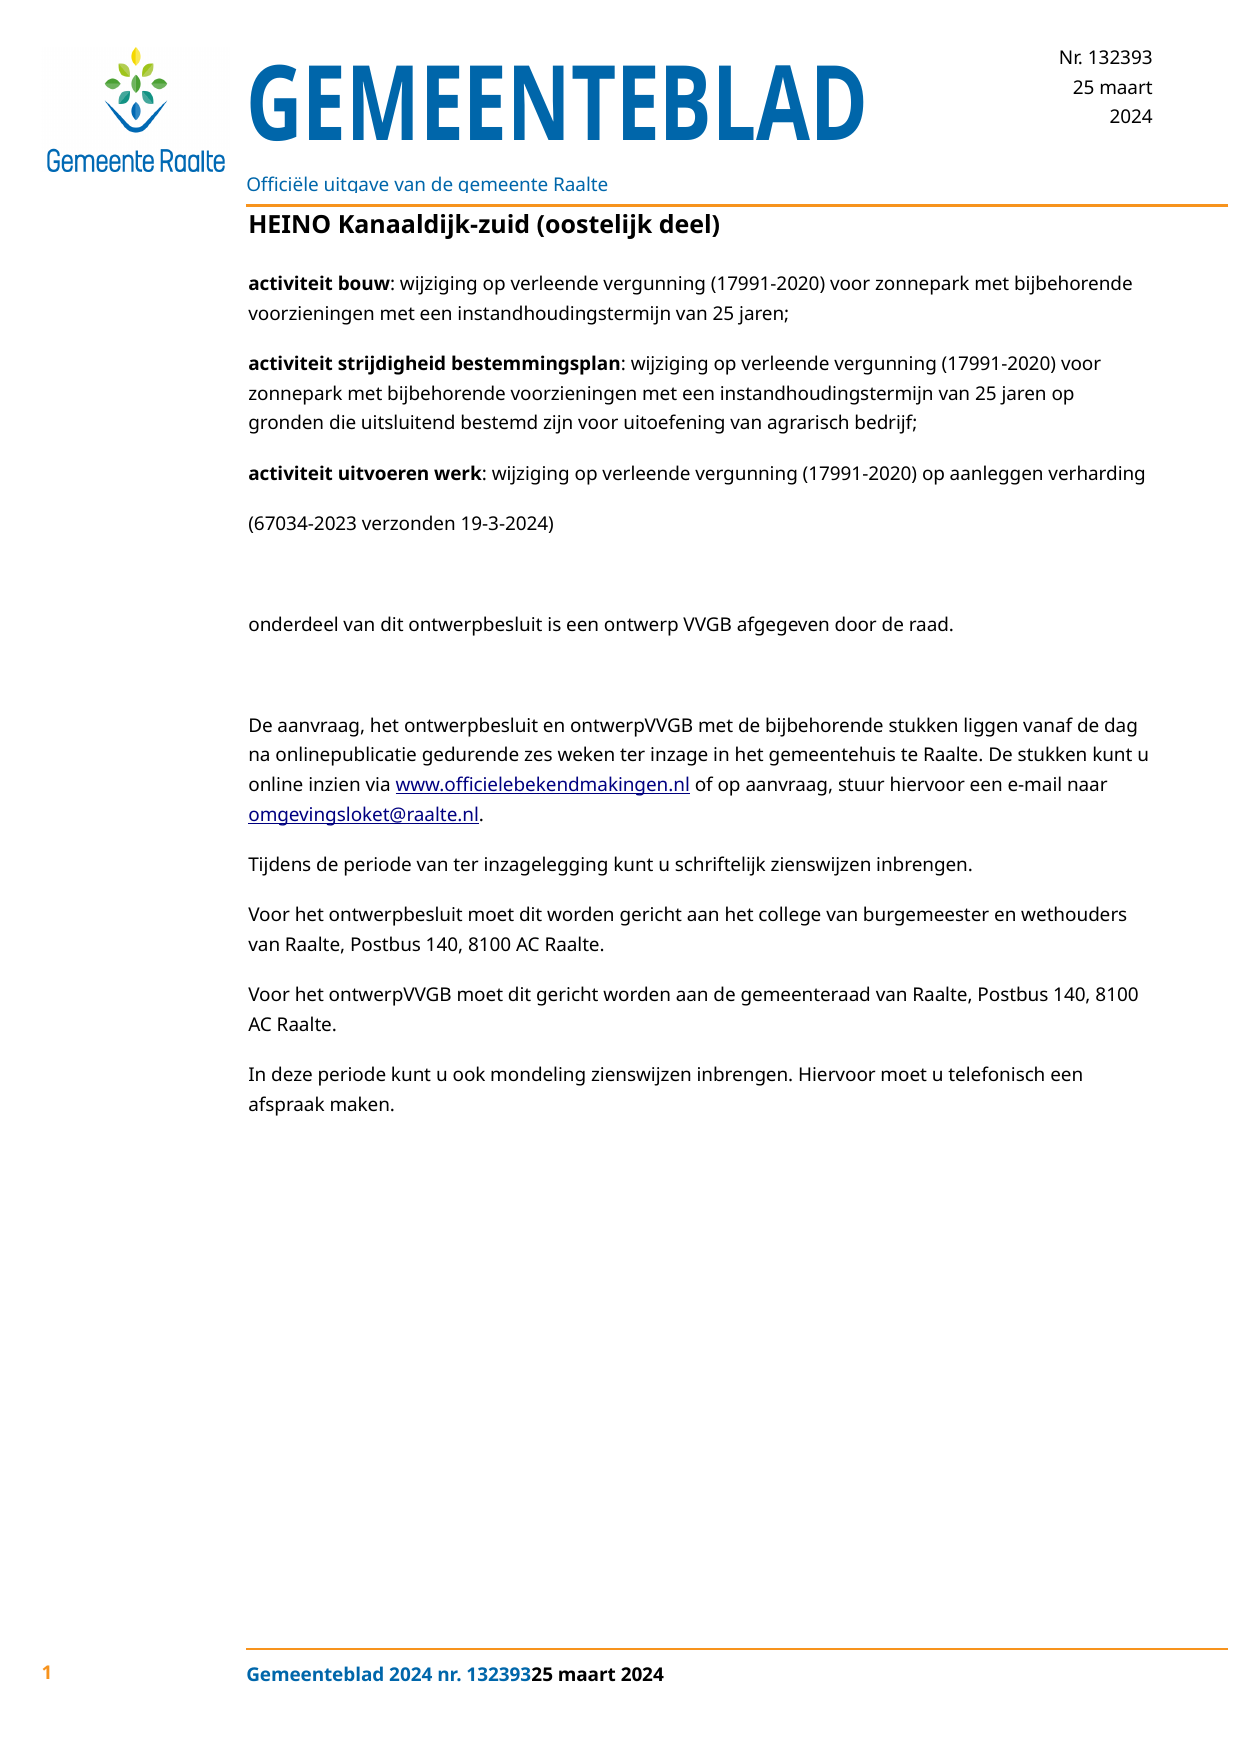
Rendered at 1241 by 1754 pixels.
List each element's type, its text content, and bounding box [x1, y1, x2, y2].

picture [41, 47, 231, 172]
text De aanvraag, het ontwerpbesluit en ontwerpVVGB met de bijbehorende stukken liggen vanaf de dag na onlinepublicatie gedurende zes weken ter inzage in het gemeentehuis te Raalte. De stukken kunt u online inzien via www.officielebekendmakingen.nl of op aanvraag, stuur hiervoor een e-mail naar omgevingsloket@raalte.nl. [248, 712, 1152, 826]
text (67034-2023 verzonden 19-3-2024) [248, 510, 1152, 536]
text activiteit strijdigheid bestemmingsplan: wijziging op verleende vergunning (17991-2020) voor zonnepark met bijbehorende voorzieningen met een instandhoudingstermijn van 25 jaren op gronden die uitsluitend bestemd zijn voor uitoefening van agrarisch bedrijf; [248, 350, 1152, 435]
text onderdeel van dit ontwerpbesluit is een ontwerp VVGB afgegeven door de raad. [248, 611, 1152, 637]
text Voor het ontwerpVVGB moet dit gericht worden aan de gemeenteraad van Raalte, Postbus 140, 8100 AC Raalte. [248, 982, 1152, 1037]
text Tijdens de periode van ter inzagelegging kunt u schriftelijk zienswijzen inbrengen. [248, 851, 1152, 877]
text HEINO Kanaaldijk-zuid (oostelijk deel) [248, 207, 1152, 241]
text activiteit bouw: wijziging op verleende vergunning (17991-2020) voor zonnepark met bijbehorende voorzieningen met een instandhoudingstermijn van 25 jaren; [248, 270, 1152, 326]
text Voor het ontwerpbesluit moet dit worden gericht aan het college van burgemeester en wethouders van Raalte, Postbus 140, 8100 AC Raalte. [248, 902, 1152, 957]
text In deze periode kunt u ook mondeling zienswijzen inbrengen. Hiervoor moet u telefonisch een afspraak maken. [248, 1062, 1152, 1117]
text activiteit uitvoeren werk: wijziging op verleende vergunning (17991-2020) op aanleggen verharding [248, 460, 1152, 486]
